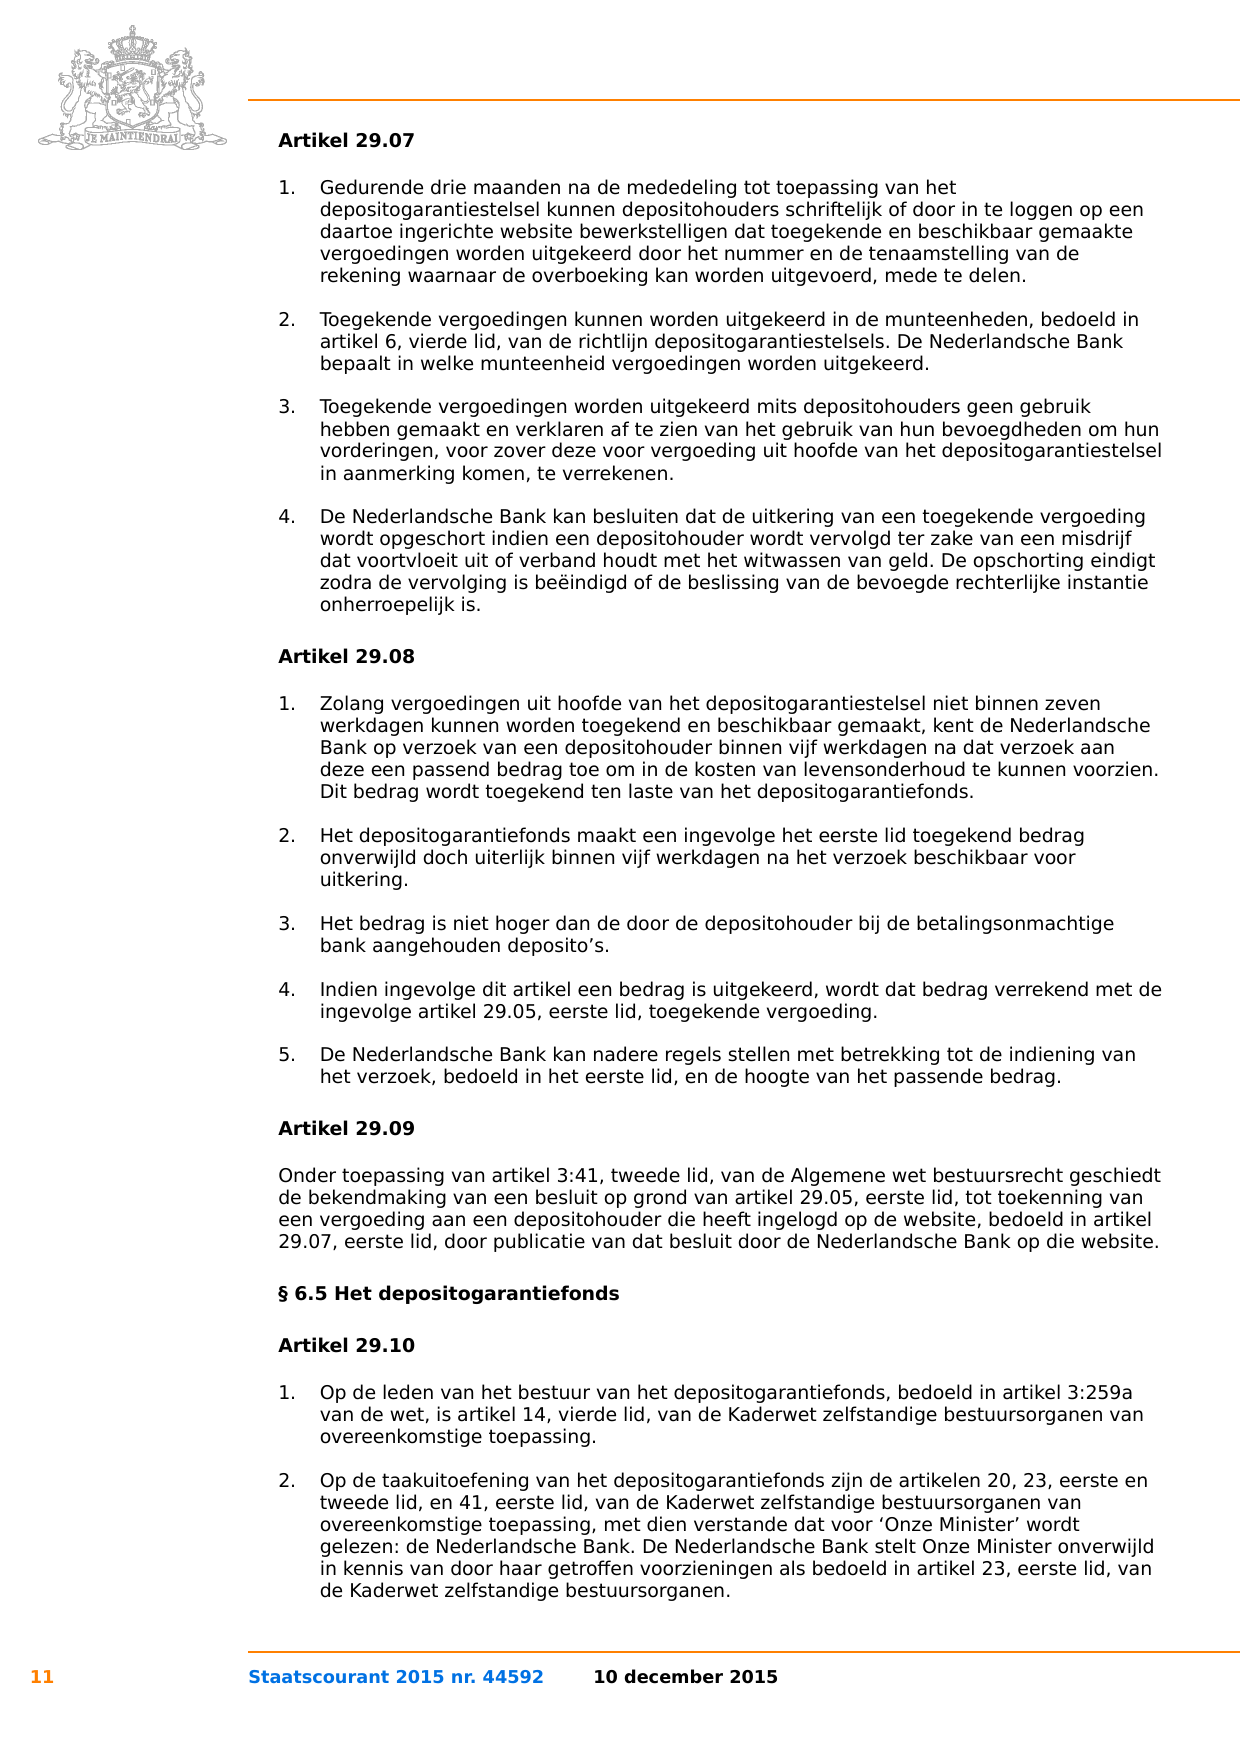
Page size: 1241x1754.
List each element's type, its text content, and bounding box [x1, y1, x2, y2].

text Onder toepassing van artikel 3:41, tweede lid, van de Algemene wet bestuursrecht geschiedt de bekendmaking van een besluit op grond van artikel 29.05, eerste lid, tot toekenning van een vergoeding aan een depositohouder die heeft ingelogd op de website, bedoeld in artikel 29.07, eerste lid, door publicatie van dat besluit door de Nederlandsche Bank op die website. [278, 1165, 1163, 1253]
text 1. Gedurende drie maanden na de mededeling tot toepassing van het depositogarantiestelsel kunnen depositohouders schriftelijk of door in te loggen op een daartoe ingerichte website bewerkstelligen dat toegekende en beschikbaar gemaakte vergoedingen worden uitgekeerd door het nummer en de tenaamstelling van de rekening waarnaar de overboeking kan worden uitgevoerd, mede te delen. [278, 177, 1163, 287]
text 2. Op de taakuitoefening van het depositogarantiefonds zijn de artikelen 20, 23, eerste en tweede lid, en 41, eerste lid, van de Kaderwet zelfstandige bestuursorganen van overeenkomstige toepassing, met dien verstande dat voor ‘Onze Minister’ wordt gelezen: de Nederlandsche Bank. De Nederlandsche Bank stelt Onze Minister onverwijld in kennis van door haar getroffen voorzieningen als bedoeld in artikel 23, eerste lid, van de Kaderwet zelfstandige bestuursorganen. [278, 1470, 1163, 1602]
subtitle § 6.5 Het depositogarantiefonds [278, 1283, 1163, 1305]
subtitle Artikel 29.08 [278, 646, 1163, 668]
text 1. Zolang vergoedingen uit hoofde van het depositogarantiestelsel niet binnen zeven werkdagen kunnen worden toegekend en beschikbaar gemaakt, kent de Nederlandsche Bank op verzoek van een depositohouder binnen vijf werkdagen na dat verzoek aan deze een passend bedrag toe om in de kosten van levensonderhoud te kunnen voorzien. Dit bedrag wordt toegekend ten laste van het depositogarantiefonds. [278, 693, 1163, 803]
text 2. Het depositogarantiefonds maakt een ingevolge het eerste lid toegekend bedrag onverwijld doch uiterlijk binnen vijf werkdagen na het verzoek beschikbaar voor uitkering. [278, 825, 1163, 891]
text 3. Toegekende vergoedingen worden uitgekeerd mits depositohouders geen gebruik hebben gemaakt en verklaren af te zien van het gebruik van hun bevoegdheden om hun vorderingen, voor zover deze voor vergoeding uit hoofde van het depositogarantiestelsel in aanmerking komen, te verrekenen. [278, 396, 1163, 484]
text 4. Indien ingevolge dit artikel een bedrag is uitgekeerd, wordt dat bedrag verrekend met de ingevolge artikel 29.05, eerste lid, toegekende vergoeding. [278, 978, 1163, 1022]
text 3. Het bedrag is niet hoger dan de door de depositohouder bij de betalingsonmachtige bank aangehouden deposito’s. [278, 913, 1163, 957]
text 1. Op de leden van het bestuur van het depositogarantiefonds, bedoeld in artikel 3:259a van de wet, is artikel 14, vierde lid, van de Kaderwet zelfstandige bestuursorganen van overeenkomstige toepassing. [278, 1382, 1163, 1448]
subtitle Artikel 29.09 [278, 1118, 1163, 1140]
picture [38, 25, 227, 150]
text 5. De Nederlandsche Bank kan nadere regels stellen met betrekking tot de indiening van het verzoek, bedoeld in het eerste lid, en de hoogte van het passende bedrag. [278, 1044, 1163, 1088]
text 2. Toegekende vergoedingen kunnen worden uitgekeerd in de munteenheden, bedoeld in artikel 6, vierde lid, van de richtlijn depositogarantiestelsels. De Nederlandsche Bank bepaalt in welke munteenheid vergoedingen worden uitgekeerd. [278, 309, 1163, 374]
subtitle Artikel 29.07 [278, 130, 1163, 152]
subtitle Artikel 29.10 [278, 1335, 1163, 1357]
text 4. De Nederlandsche Bank kan besluiten dat de uitkering van een toegekende vergoeding wordt opgeschort indien een depositohouder wordt vervolgd ter zake van een misdrijf dat voortvloeit uit of verband houdt met het witwassen van geld. De opschorting eindigt zodra de vervolging is beëindigd of de beslissing van de bevoegde rechterlijke instantie onherroepelijk is. [278, 506, 1163, 616]
